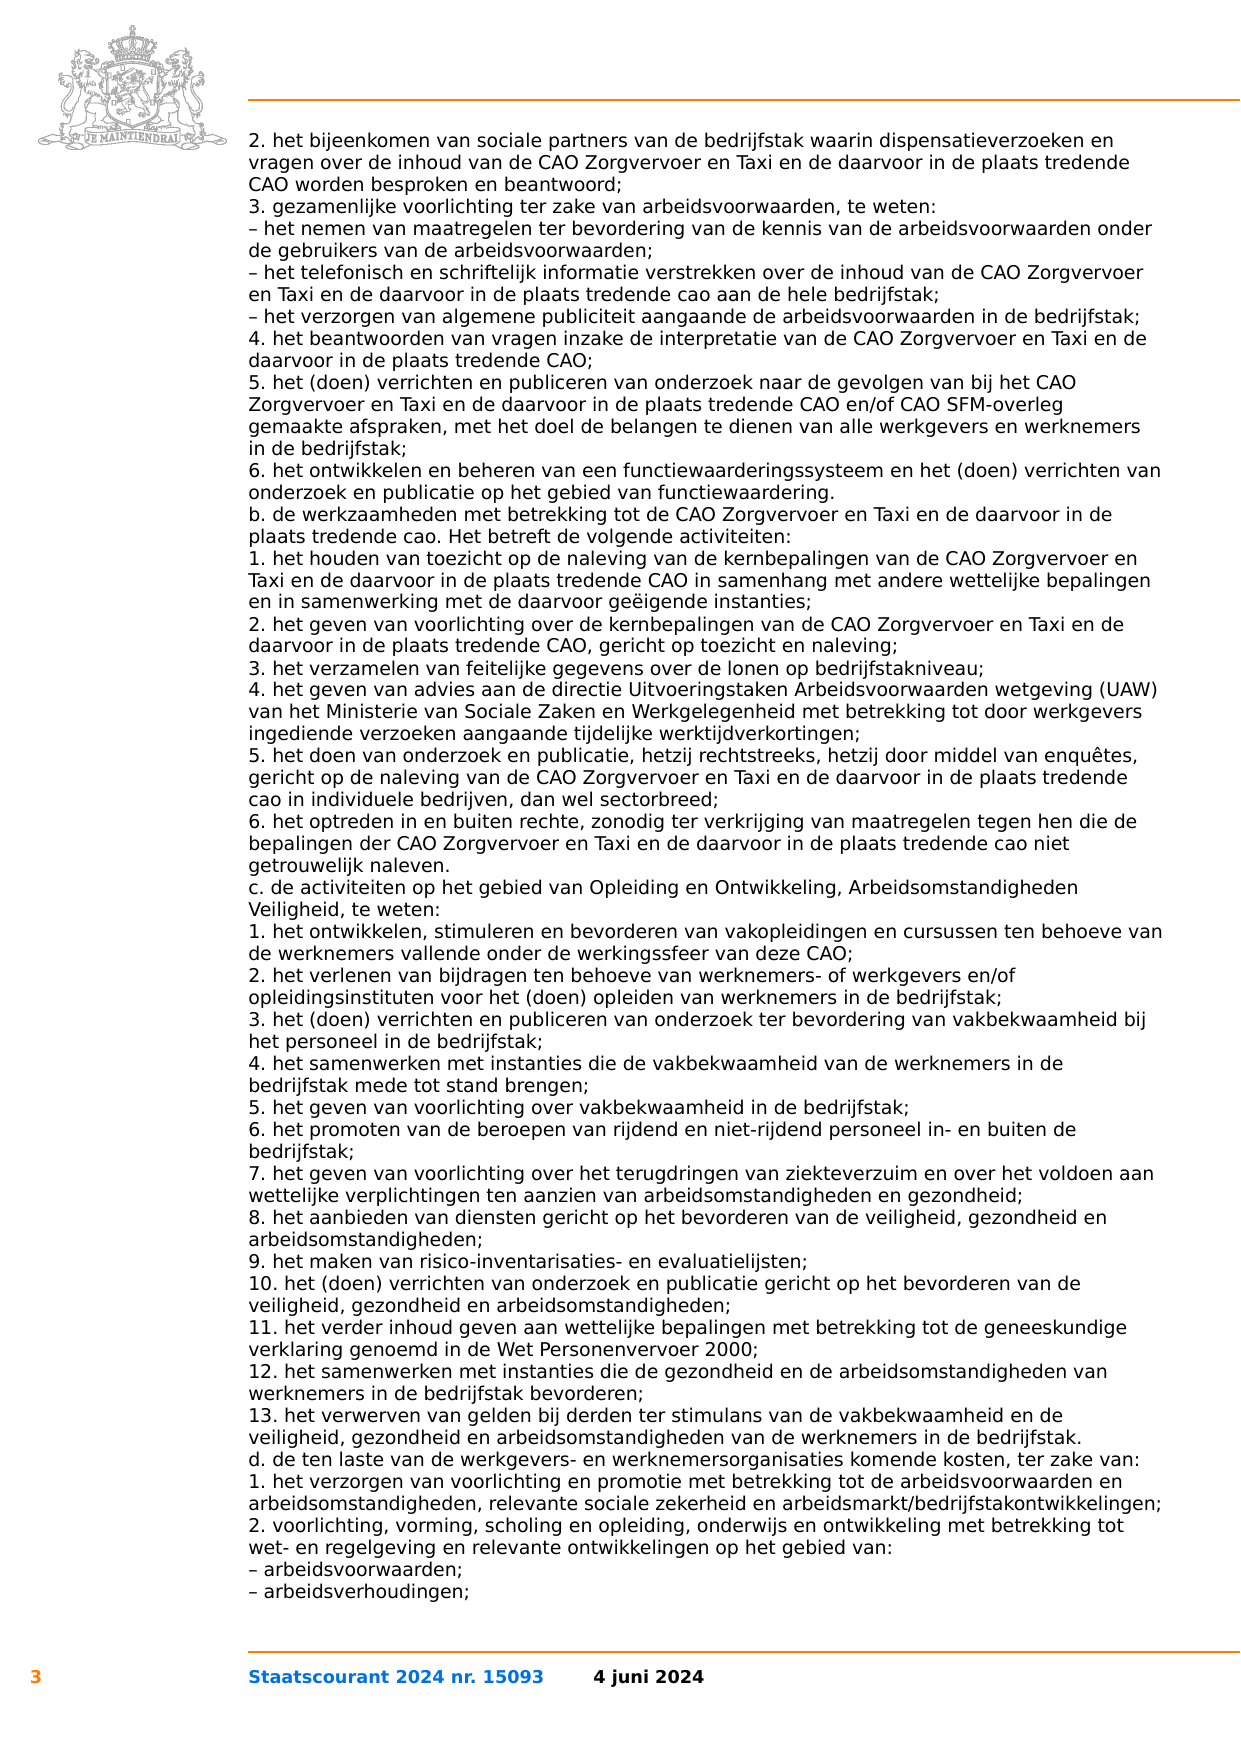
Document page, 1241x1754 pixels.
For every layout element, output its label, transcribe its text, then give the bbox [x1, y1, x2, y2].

text 13. het verwerven van gelden bij derden ter stimulans van de vakbekwaamheid en de veiligheid, gezondheid en arbeidsomstandigheden van de werknemers in de bedrijfstak. [248, 1405, 1163, 1449]
text 3. gezamenlijke voorlichting ter zake van arbeidsvoorwaarden, te weten: [248, 196, 1163, 218]
text 12. het samenwerken met instanties die de gezondheid en de arbeidsomstandigheden van werknemers in de bedrijfstak bevorderen; [248, 1361, 1163, 1405]
text 2. het geven van voorlichting over de kernbepalingen van de CAO Zorgvervoer en Taxi en de daarvoor in de plaats tredende CAO, gericht op toezicht en naleving; [248, 613, 1163, 657]
text 4. het samenwerken met instanties die de vakbekwaamheid van de werknemers in de bedrijfstak mede tot stand brengen; [248, 1053, 1163, 1097]
text d. de ten laste van de werkgevers- en werknemersorganisaties komende kosten, ter zake van: [248, 1449, 1163, 1471]
text 8. het aanbieden van diensten gericht op het bevorderen van de veiligheid, gezondheid en arbeidsomstandigheden; [248, 1207, 1163, 1251]
text 9. het maken van risico-inventarisaties- en evaluatielijsten; [248, 1251, 1163, 1273]
text 7. het geven van voorlichting over het terugdringen van ziekteverzuim en over het voldoen aan wettelijke verplichtingen ten aanzien van arbeidsomstandigheden en gezondheid; [248, 1163, 1163, 1207]
text 4. het beantwoorden van vragen inzake de interpretatie van de CAO Zorgvervoer en Taxi en de daarvoor in de plaats tredende CAO; [248, 328, 1163, 372]
picture [38, 25, 227, 150]
text 1. het verzorgen van voorlichting en promotie met betrekking tot de arbeidsvoorwaarden en arbeidsomstandigheden, relevante sociale zekerheid en arbeidsmarkt/bedrijfstakontwikkelingen; [248, 1471, 1163, 1514]
text 1. het houden van toezicht op de naleving van de kernbepalingen van de CAO Zorgvervoer en Taxi en de daarvoor in de plaats tredende CAO in samenhang met andere wettelijke bepalingen en in samenwerking met de daarvoor geëigende instanties; [248, 547, 1163, 613]
text – het telefonisch en schriftelijk informatie verstrekken over de inhoud van de CAO Zorgvervoer en Taxi en de daarvoor in de plaats tredende cao aan de hele bedrijfstak; [248, 262, 1163, 306]
text 2. voorlichting, vorming, scholing en opleiding, onderwijs en ontwikkeling met betrekking tot wet- en regelgeving en relevante ontwikkelingen op het gebied van: [248, 1514, 1163, 1558]
text – het verzorgen van algemene publiciteit aangaande de arbeidsvoorwaarden in de bedrijfstak; [248, 306, 1163, 328]
text 2. het verlenen van bijdragen ten behoeve van werknemers- of werkgevers en/of opleidingsinstituten voor het (doen) opleiden van werknemers in de bedrijfstak; [248, 965, 1163, 1009]
text 5. het doen van onderzoek en publicatie, hetzij rechtstreeks, hetzij door middel van enquêtes, gericht op de naleving van de CAO Zorgvervoer en Taxi en de daarvoor in de plaats tredende cao in individuele bedrijven, dan wel sectorbreed; [248, 745, 1163, 811]
text 4. het geven van advies aan de directie Uitvoeringstaken Arbeidsvoorwaarden wetgeving (UAW) van het Ministerie van Sociale Zaken en Werkgelegenheid met betrekking tot door werkgevers ingediende verzoeken aangaande tijdelijke werktijdverkortingen; [248, 679, 1163, 745]
text 3. het verzamelen van feitelijke gegevens over de lonen op bedrijfstakniveau; [248, 657, 1163, 679]
text 6. het promoten van de beroepen van rijdend en niet-rijdend personeel in- en buiten de bedrijfstak; [248, 1119, 1163, 1163]
text c. de activiteiten op het gebied van Opleiding en Ontwikkeling, Arbeidsomstandigheden Veiligheid, te weten: [248, 877, 1163, 921]
text 5. het (doen) verrichten en publiceren van onderzoek naar de gevolgen van bij het CAO Zorgvervoer en Taxi en de daarvoor in de plaats tredende CAO en/of CAO SFM-overleg gemaakte afspraken, met het doel de belangen te dienen van alle werkgevers en werknemers in de bedrijfstak; [248, 372, 1163, 459]
text – arbeidsverhoudingen; [248, 1581, 1163, 1602]
text 6. het optreden in en buiten rechte, zonodig ter verkrijging van maatregelen tegen hen die de bepalingen der CAO Zorgvervoer en Taxi en de daarvoor in de plaats tredende cao niet getrouwelijk naleven. [248, 811, 1163, 877]
text 1. het ontwikkelen, stimuleren en bevorderen van vakopleidingen en cursussen ten behoeve van de werknemers vallende onder de werkingssfeer van deze CAO; [248, 921, 1163, 965]
text 6. het ontwikkelen en beheren van een functiewaarderingssysteem en het (doen) verrichten van onderzoek en publicatie op het gebied van functiewaardering. [248, 459, 1163, 503]
text 5. het geven van voorlichting over vakbekwaamheid in de bedrijfstak; [248, 1097, 1163, 1119]
text 3. het (doen) verrichten en publiceren van onderzoek ter bevordering van vakbekwaamheid bij het personeel in de bedrijfstak; [248, 1009, 1163, 1053]
text – arbeidsvoorwaarden; [248, 1558, 1163, 1581]
text b. de werkzaamheden met betrekking tot de CAO Zorgvervoer en Taxi en de daarvoor in de plaats tredende cao. Het betreft de volgende activiteiten: [248, 503, 1163, 547]
text 10. het (doen) verrichten van onderzoek en publicatie gericht op het bevorderen van de veiligheid, gezondheid en arbeidsomstandigheden; [248, 1273, 1163, 1317]
text 11. het verder inhoud geven aan wettelijke bepalingen met betrekking tot de geneeskundige verklaring genoemd in de Wet Personenvervoer 2000; [248, 1317, 1163, 1361]
text – het nemen van maatregelen ter bevordering van de kennis van de arbeidsvoorwaarden onder de gebruikers van de arbeidsvoorwaarden; [248, 218, 1163, 262]
text 2. het bijeenkomen van sociale partners van de bedrijfstak waarin dispensatieverzoeken en vragen over de inhoud van de CAO Zorgvervoer en Taxi en de daarvoor in de plaats tredende CAO worden besproken en beantwoord; [248, 130, 1163, 196]
